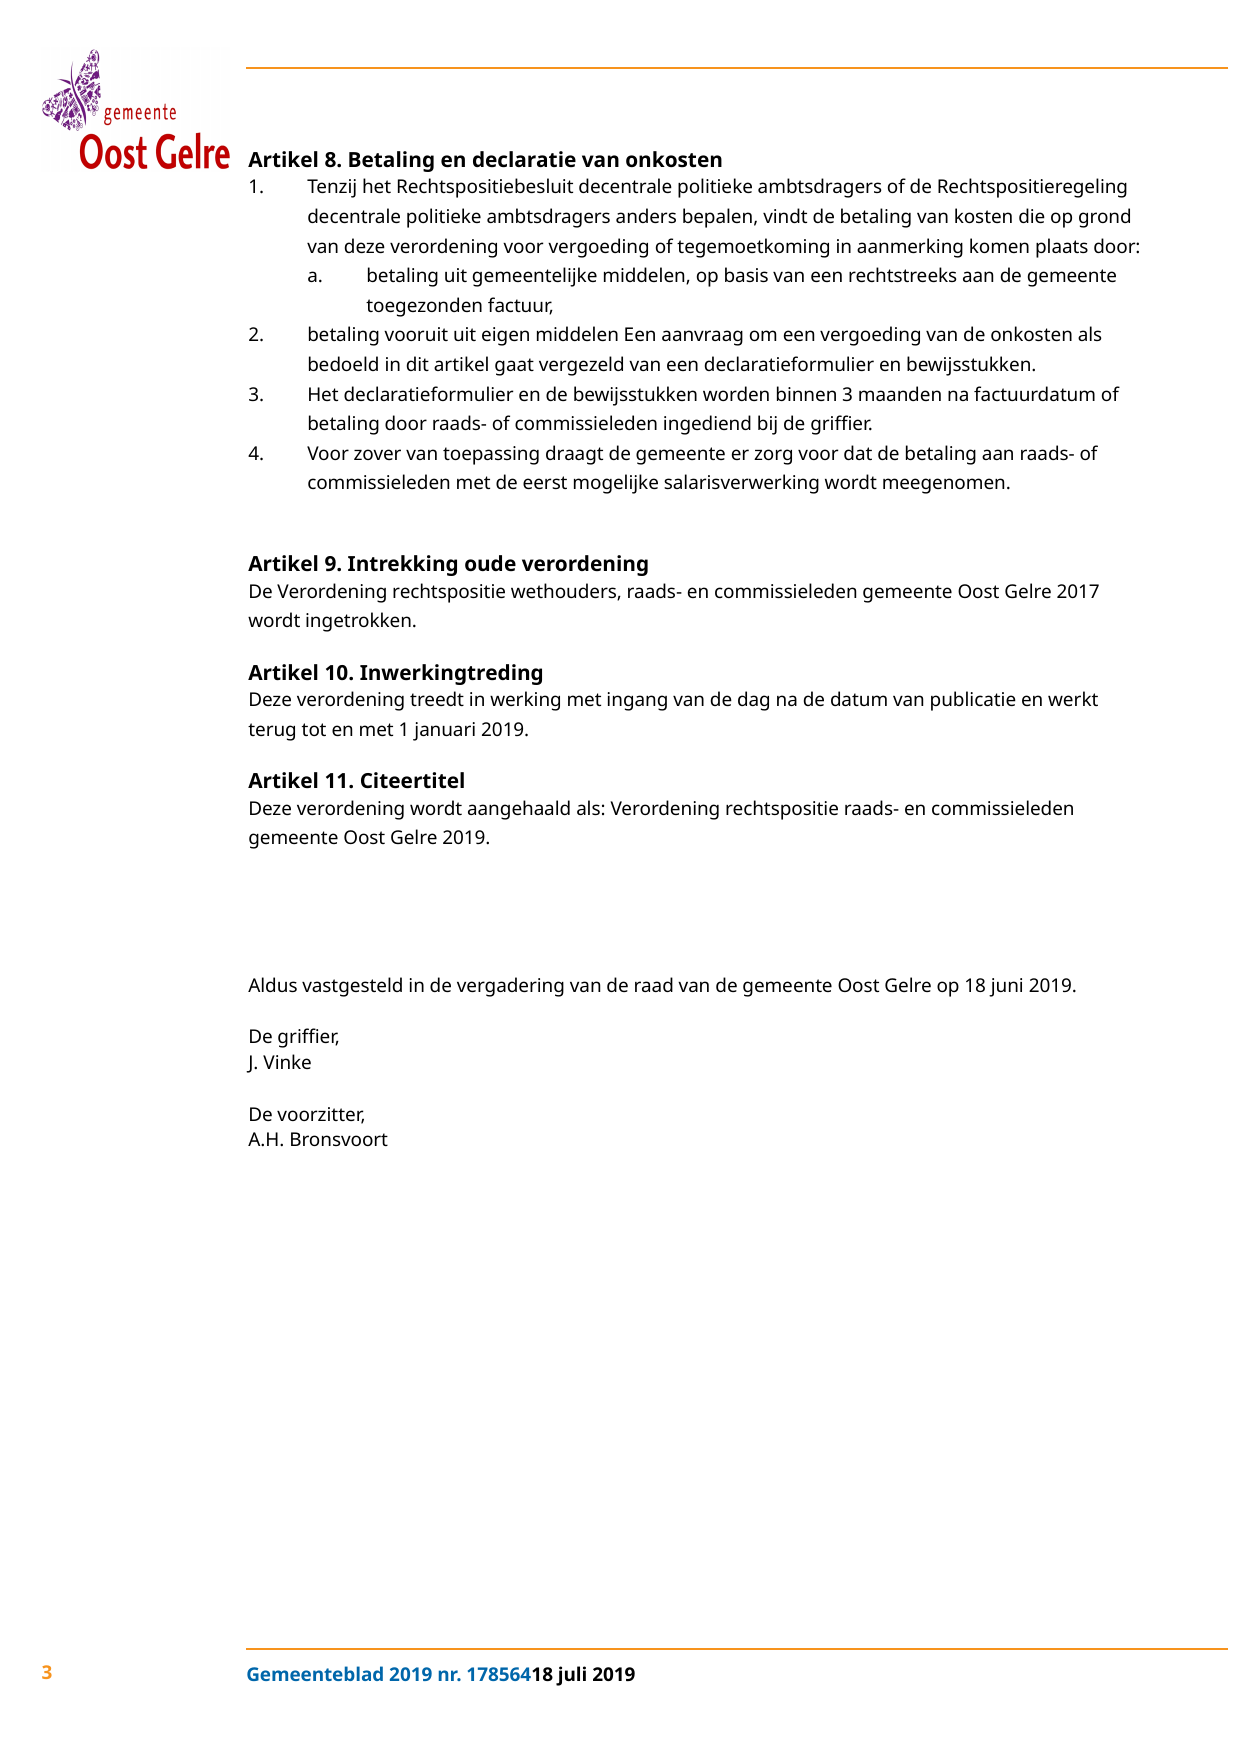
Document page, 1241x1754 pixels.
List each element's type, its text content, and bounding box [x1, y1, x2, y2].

text De Verordening rechtspositie wethouders, raads- en commissieleden gemeente Oost Gelre 2017 wordt ingetrokken. [248, 578, 1152, 633]
text De voorzitter, [248, 1101, 1152, 1127]
list Voor zover van toepassing draagt de gemeente er zorg voor dat de betaling aan raads- of commissieleden met de eerst mogelijke salarisverwerking wordt meegenomen. [248, 440, 1152, 495]
text Artikel 8. Betaling en declaratie van onkosten [248, 145, 1152, 174]
text Artikel 9. Intrekking oude verordening [248, 549, 1152, 578]
text Artikel 10. Inwerkingtreding [248, 658, 1152, 686]
text Deze verordening wordt aangehaald als: Verordening rechtspositie raads- en commissieleden gemeente Oost Gelre 2019. [248, 795, 1152, 850]
list Tenzij het Rechtspositiebesluit decentrale politieke ambtsdragers of de Rechtspositieregeling decentrale politieke ambtsdragers anders bepalen, vindt de betaling van kosten die op grond van deze verordening voor vergoeding of tegemoetkoming in aanmerking komen plaats door: [248, 174, 1152, 258]
text A.H. Bronsvoort [248, 1127, 1152, 1152]
list Het declaratieformulier en de bewijsstukken worden binnen 3 maanden na factuurdatum of betaling door raads- of commissieleden ingediend bij de griffier. [248, 381, 1152, 436]
text J. Vinke [248, 1049, 1152, 1075]
picture [41, 47, 231, 172]
text Aldus vastgesteld in de vergadering van de raad van de gemeente Oost Gelre op 18 juni 2019. [248, 972, 1152, 998]
text Deze verordening treedt in werking met ingang van de dag na de datum van publicatie en werkt terug tot en met 1 januari 2019. [248, 686, 1152, 742]
list betaling vooruit uit eigen middelen Een aanvraag om een vergoeding van de onkosten als bedoeld in dit artikel gaat vergezeld van een declaratieformulier en bewijsstukken. [248, 322, 1152, 377]
list betaling uit gemeentelijke middelen, op basis van een rechtstreeks aan de gemeente toegezonden factuur, [307, 262, 1152, 318]
text De griffier, [248, 1024, 1152, 1049]
text Artikel 11. Citeertitel [248, 766, 1152, 795]
